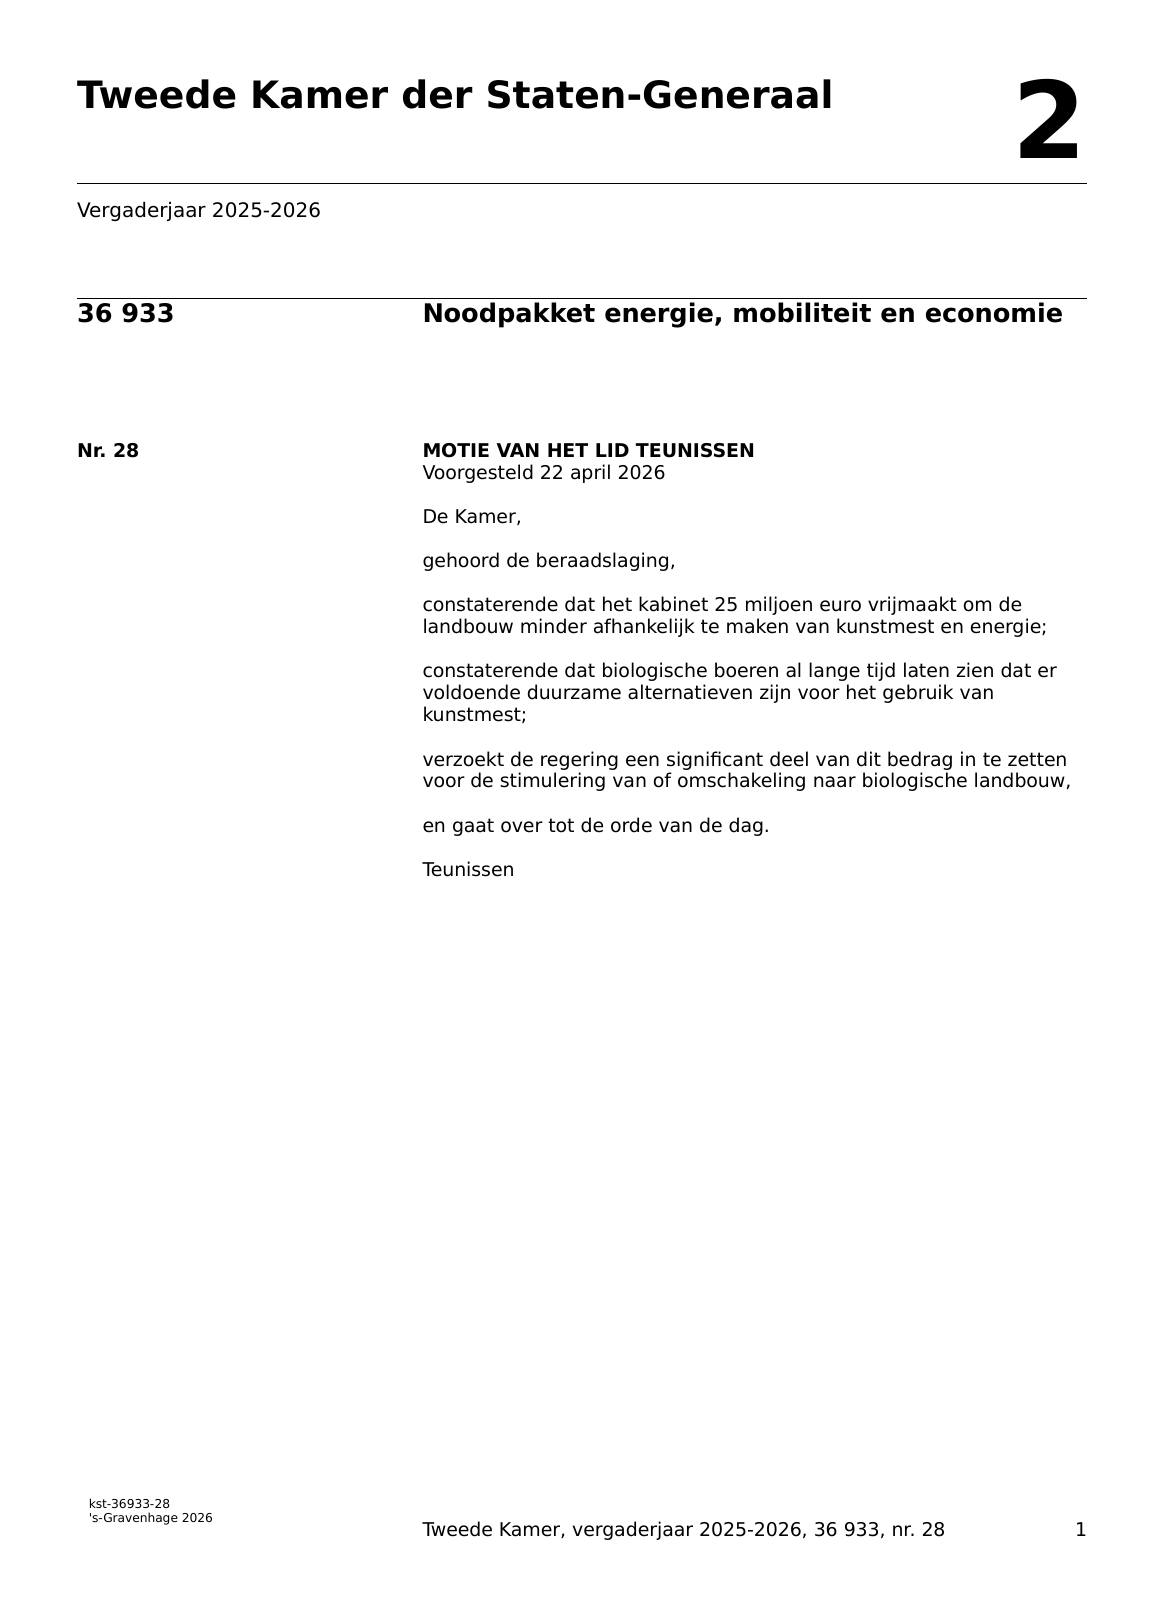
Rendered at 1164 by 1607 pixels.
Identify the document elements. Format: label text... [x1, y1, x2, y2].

text De Kamer, [422, 506, 1087, 528]
text en gaat over tot de orde van de dag. [422, 814, 1087, 837]
subtitle 36 933 Noodpakket energie, mobiliteit en economie [77, 299, 1087, 329]
table_header 2 [886, 59, 1087, 183]
table_cell Vergaderjaar 2025-2026 [77, 184, 1087, 298]
text constaterende dat het kabinet 25 miljoen euro vrijmaakt om de landbouw minder afhankelijk te maken van kunstmest en energie; [422, 594, 1087, 638]
text kst-36933-28 [88, 1497, 323, 1511]
text Voorgesteld 22 april 2026 [422, 462, 1087, 484]
text 's-Gravenhage 2026 [88, 1511, 323, 1525]
text Teunissen [422, 859, 1087, 881]
text constaterende dat biologische boeren al lange tijd laten zien dat er voldoende duurzame alternatieven zijn voor het gebruik van kunstmest; [422, 660, 1087, 726]
subtitle Nr. 28 MOTIE VAN HET LID TEUNISSEN [77, 440, 1087, 462]
text gehoord de beraadslaging, [422, 550, 1087, 572]
text verzoekt de regering een significant deel van dit bedrag in te zetten voor de stimulering van of omschakeling naar biologische landbouw, [422, 748, 1087, 792]
table_header Tweede Kamer der Staten-Generaal [77, 59, 886, 183]
